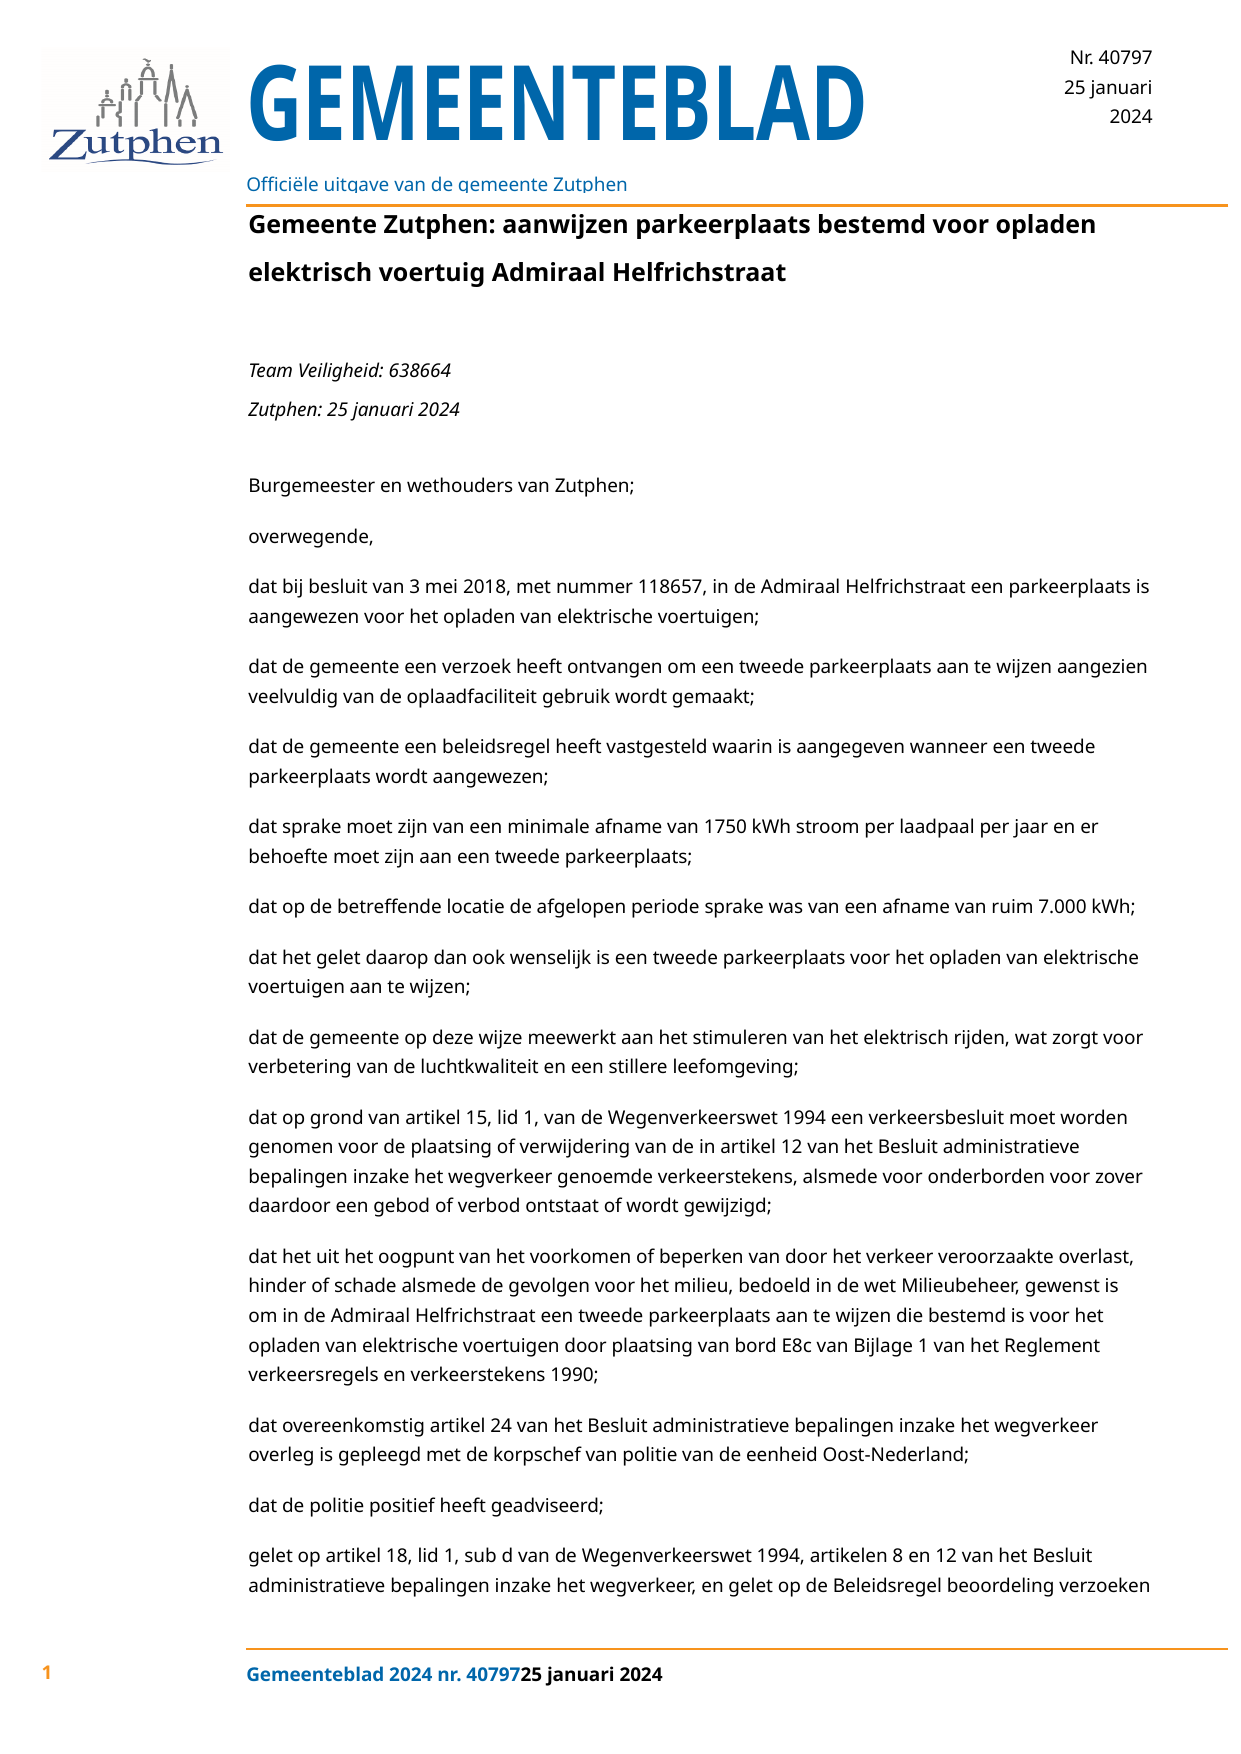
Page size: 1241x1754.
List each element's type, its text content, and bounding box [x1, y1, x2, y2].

text Zutphen: 25 januari 2024 [248, 396, 1152, 422]
picture [41, 47, 231, 172]
text dat de gemeente op deze wijze meewerkt aan het stimuleren van het elektrisch rijden, wat zorgt voor verbetering van de luchtkwaliteit en een stillere leefomgeving; [248, 1024, 1152, 1079]
text dat op de betreffende locatie de afgelopen periode sprake was van een afname van ruim 7.000 kWh; [248, 893, 1152, 919]
text dat overeenkomstig artikel 24 van het Besluit administratieve bepalingen inzake het wegverkeer overleg is gepleegd met de korpschef van politie van de eenheid Oost-Nederland; [248, 1412, 1152, 1467]
text dat bij besluit van 3 mei 2018, met nummer 118657, in de Admiraal Helfrichstraat een parkeerplaats is aangewezen voor het opladen van elektrische voertuigen; [248, 573, 1152, 629]
text dat het gelet daarop dan ook wenselijk is een tweede parkeerplaats voor het opladen van elektrische voertuigen aan te wijzen; [248, 944, 1152, 999]
text dat sprake moet zijn van een minimale afname van 1750 kWh stroom per laadpaal per jaar en er behoefte moet zijn aan een tweede parkeerplaats; [248, 813, 1152, 869]
text dat het uit het oogpunt van het voorkomen of beperken van door het verkeer veroorzaakte overlast, hinder of schade alsmede de gevolgen voor het milieu, bedoeld in de wet Milieubeheer, gewenst is om in de Admiraal Helfrichstraat een tweede parkeerplaats aan te wijzen die bestemd is voor het opladen van elektrische voertuigen door plaatsing van bord E8c van Bijlage 1 van het Reglement verkeersregels en verkeerstekens 1990; [248, 1243, 1152, 1387]
text gelet op artikel 18, lid 1, sub d van de Wegenverkeerswet 1994, artikelen 8 en 12 van het Besluit administratieve bepalingen inzake het wegverkeer, en gelet op de Beleidsregel beoordeling verzoeken [248, 1542, 1152, 1597]
text dat de politie positief heeft geadviseerd; [248, 1492, 1152, 1517]
text Burgemeester en wethouders van Zutphen; [248, 473, 1152, 498]
text Team Veiligheid: 638664 [248, 357, 1152, 383]
text dat op grond van artikel 15, lid 1, van de Wegenverkeerswet 1994 een verkeersbesluit moet worden genomen voor de plaatsing of verwijdering van de in artikel 12 van het Besluit administratieve bepalingen inzake het wegverkeer genoemde verkeerstekens, alsmede voor onderborden voor zover daardoor een gebod of verbod ontstaat of wordt gewijzigd; [248, 1104, 1152, 1218]
text dat de gemeente een beleidsregel heeft vastgesteld waarin is aangegeven wanneer een tweede parkeerplaats wordt aangewezen; [248, 733, 1152, 789]
text overwegende, [248, 523, 1152, 549]
text dat de gemeente een verzoek heeft ontvangen om een tweede parkeerplaats aan te wijzen aangezien veelvuldig van de oplaadfaciliteit gebruik wordt gemaakt; [248, 653, 1152, 709]
text Gemeente Zutphen: aanwijzen parkeerplaats bestemd voor opladen elektrisch voertuig Admiraal Helfrichstraat [248, 207, 1152, 288]
